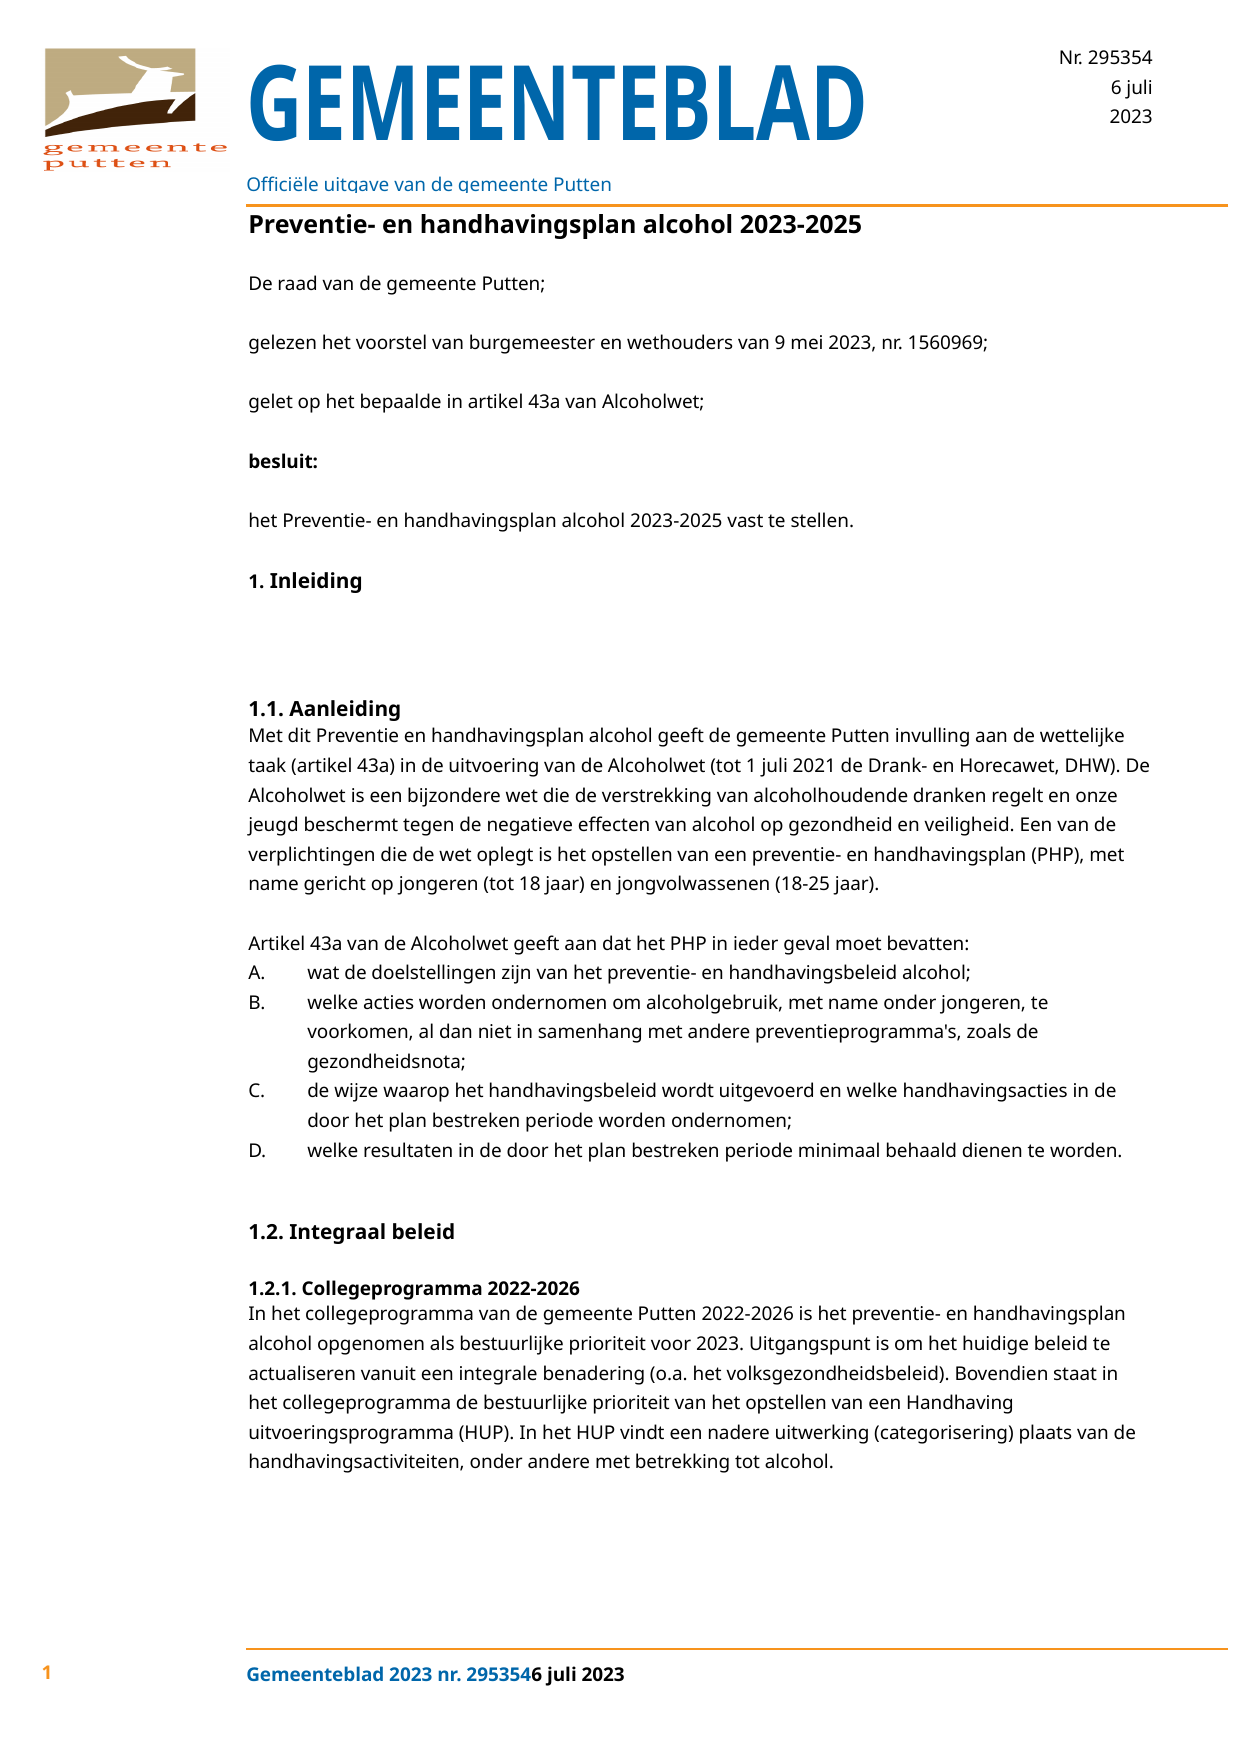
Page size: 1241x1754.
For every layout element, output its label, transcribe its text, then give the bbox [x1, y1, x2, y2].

text 1. Inleiding [248, 566, 1152, 594]
text 1.1. Aanleiding [248, 694, 1152, 723]
list wat de doelstellingen zijn van het preventie- en handhavingsbeleid alcohol; [248, 959, 1152, 985]
text gelezen het voorstel van burgemeester en wethouders van 9 mei 2023, nr. 1560969; [248, 329, 1152, 355]
list de wijze waarop het handhavingsbeleid wordt uitgevoerd en welke handhavingsacties in de door het plan bestreken periode worden ondernomen; [248, 1078, 1152, 1133]
text De raad van de gemeente Putten; [248, 270, 1152, 296]
text Artikel 43a van de Alcoholwet geeft aan dat het PHP in ieder geval moet bevatten: [248, 930, 1152, 956]
text gelet op het bepaalde in artikel 43a van Alcoholwet; [248, 389, 1152, 414]
text besluit: [248, 448, 1152, 473]
text Met dit Preventie en handhavingsplan alcohol geeft de gemeente Putten invulling aan de wettelijke taak (artikel 43a) in de uitvoering van de Alcoholwet (tot 1 juli 2021 de Drank- en Horecawet, DHW). De Alcoholwet is een bijzondere wet die de verstrekking van alcoholhoudende dranken regelt en onze jeugd beschermt tegen de negatieve effecten van alcohol op gezondheid en veiligheid. Een van de verplichtingen die de wet oplegt is het opstellen van een preventie- en handhavingsplan (PHP), met name gericht op jongeren (tot 18 jaar) en jongvolwassenen (18-25 jaar). [248, 723, 1152, 896]
list welke acties worden ondernomen om alcoholgebruik, met name onder jongeren, te voorkomen, al dan niet in samenhang met andere preventieprogramma's, zoals de gezondheidsnota; [248, 989, 1152, 1074]
list welke resultaten in de door het plan bestreken periode minimaal behaald dienen te worden. [248, 1137, 1152, 1163]
text het Preventie- en handhavingsplan alcohol 2023-2025 vast te stellen. [248, 507, 1152, 533]
text In het collegeprogramma van de gemeente Putten 2022-2026 is het preventie- en handhavingsplan alcohol opgenomen als bestuurlijke prioriteit voor 2023. Uitgangspunt is om het huidige beleid te actualiseren vanuit een integrale benadering (o.a. het volksgezondheidsbeleid). Bovendien staat in het collegeprogramma de bestuurlijke prioriteit van het opstellen van een Handhaving uitvoeringsprogramma (HUP). In het HUP vindt een nadere uitwerking (categorisering) plaats van de handhavingsactiviteiten, onder andere met betrekking tot alcohol. [248, 1301, 1152, 1474]
text Preventie- en handhavingsplan alcohol 2023-2025 [248, 207, 1152, 241]
text 1.2. Integraal beleid [248, 1217, 1152, 1245]
text 1.2.1. Collegeprogramma 2022-2026 [248, 1275, 1152, 1301]
picture [41, 47, 231, 172]
